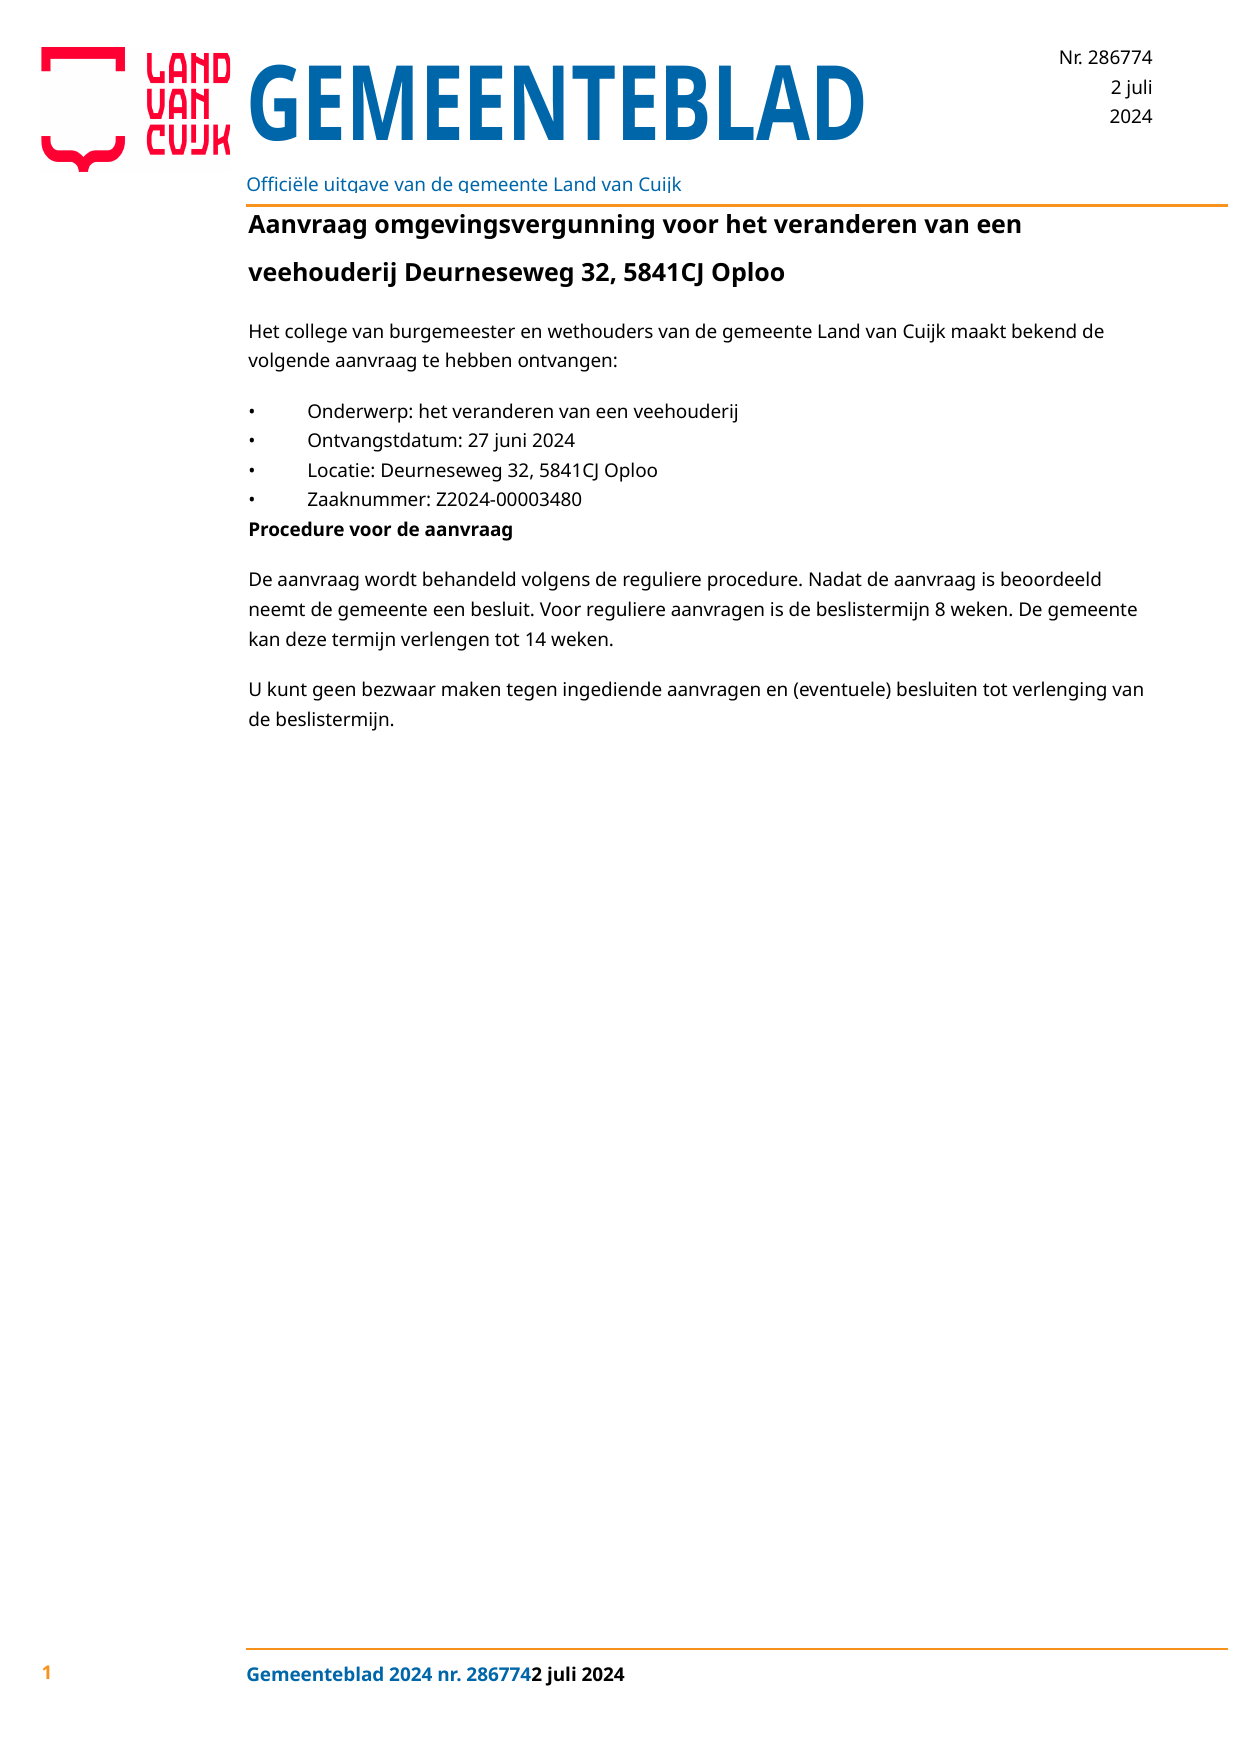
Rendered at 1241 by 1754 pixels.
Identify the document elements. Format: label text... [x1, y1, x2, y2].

text De aanvraag wordt behandeld volgens de reguliere procedure. Nadat de aanvraag is beoordeeld neemt de gemeente een besluit. Voor reguliere aanvragen is de beslistermijn 8 weken. De gemeente kan deze termijn verlengen tot 14 weken. [248, 567, 1152, 652]
text Het college van burgemeester en wethouders van de gemeente Land van Cuijk maakt bekend de volgende aanvraag te hebben ontvangen: [248, 318, 1152, 373]
list Onderwerp: het veranderen van een veehouderij [248, 398, 1152, 424]
text Procedure voor de aanvraag [248, 516, 1152, 542]
text Aanvraag omgevingsvergunning voor het veranderen van een veehouderij Deurneseweg 32, 5841CJ Oploo [248, 207, 1152, 288]
list Zaaknummer: Z2024-00003480 [248, 487, 1152, 512]
picture [41, 47, 231, 172]
text U kunt geen bezwaar maken tegen ingediende aanvragen en (eventuele) besluiten tot verlenging van de beslistermijn. [248, 676, 1152, 732]
list Locatie: Deurneseweg 32, 5841CJ Oploo [248, 457, 1152, 483]
list Ontvangstdatum: 27 juni 2024 [248, 427, 1152, 453]
